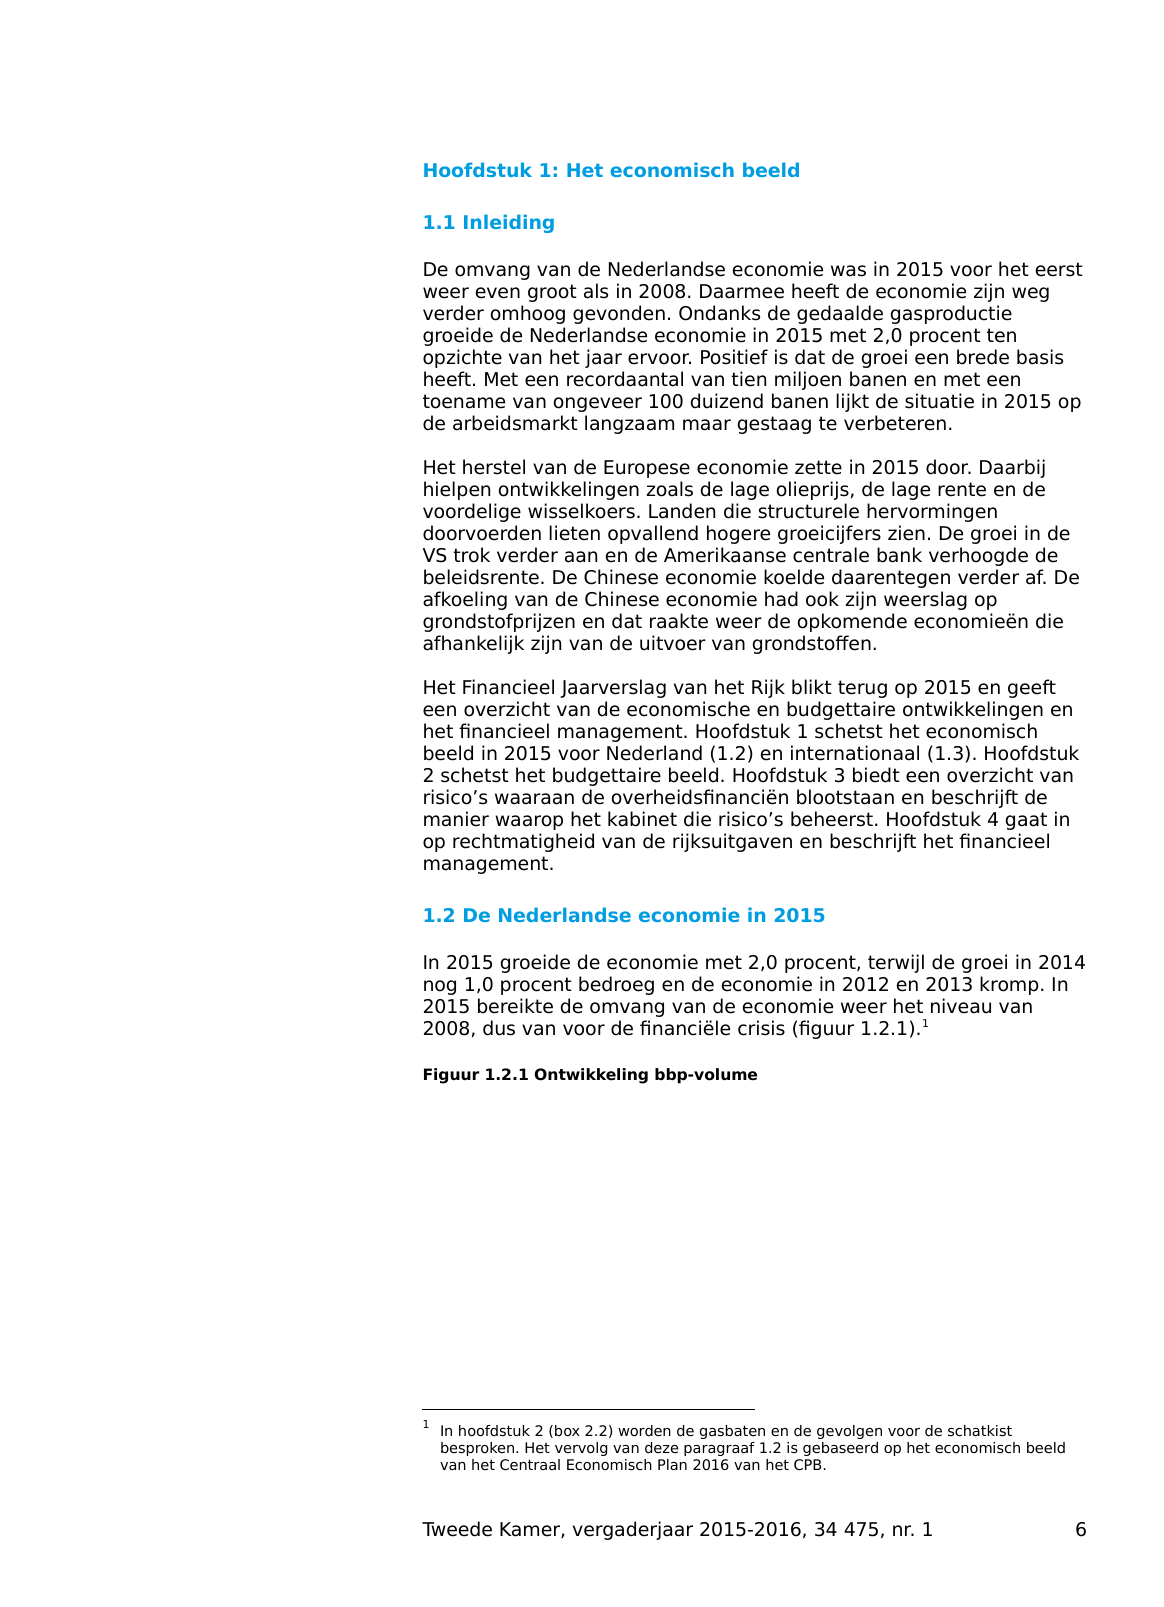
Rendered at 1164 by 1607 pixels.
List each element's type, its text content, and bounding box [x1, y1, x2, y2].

text Het Financieel Jaarverslag van het Rijk blikt terug op 2015 en geeft een overzicht van de economische en budgettaire ontwikkelingen en het financieel management. Hoofdstuk 1 schetst het economisch beeld in 2015 voor Nederland (1.2) en internationaal (1.3). Hoofdstuk 2 schetst het budgettaire beeld. Hoofdstuk 3 biedt een overzicht van risico’s waaraan de overheidsfinanciën blootstaan en beschrijft de manier waarop het kabinet die risico’s beheerst. Hoofdstuk 4 gaat in op rechtmatigheid van de rijksuitgaven en beschrijft het financieel management. [422, 677, 1087, 875]
text Het herstel van de Europese economie zette in 2015 door. Daarbij hielpen ontwikkelingen zoals de lage olieprijs, de lage rente en de voordelige wisselkoers. Landen die structurele hervormingen doorvoerden lieten opvallend hogere groeicijfers zien. De groei in de VS trok verder aan en de Amerikaanse centrale bank verhoogde de beleidsrente. De Chinese economie koelde daarentegen verder af. De afkoeling van de Chinese economie had ook zijn weerslag op grondstofprijzen en dat raakte weer de opkomende economieën die afhankelijk zijn van de uitvoer van grondstoffen. [422, 457, 1087, 655]
text De omvang van de Nederlandse economie was in 2015 voor het eerst weer even groot als in 2008. Daarmee heeft de economie zijn weg verder omhoog gevonden. Ondanks de gedaalde gasproductie groeide de Nederlandse economie in 2015 met 2,0 procent ten opzichte van het jaar ervoor. Positief is dat de groei een brede basis heeft. Met een recordaantal van tien miljoen banen en met een toename van ongeveer 100 duizend banen lijkt de situatie in 2015 op de arbeidsmarkt langzaam maar gestaag te verbeteren. [422, 259, 1087, 435]
subtitle Hoofdstuk 1: Het economisch beeld [422, 160, 1087, 182]
subtitle 1.2 De Nederlandse economie in 2015 [422, 905, 1087, 927]
text In 2015 groeide de economie met 2,0 procent, terwijl de groei in 2014 nog 1,0 procent bedroeg en de economie in 2012 en 2013 kromp. In 2015 bereikte de omvang van de economie weer het niveau van 2008, dus van voor de financiële crisis (figuur 1.2.1). [422, 952, 1087, 1039]
text In hoofdstuk 2 (box 2.2) worden de gasbaten en de gevolgen voor de schatkist besproken. Het vervolg van deze paragraaf 1.2 is gebaseerd op het economisch beeld van het Centraal Economisch Plan 2016 van het CPB. [422, 1418, 1087, 1474]
text Figuur 1.2.1 Ontwikkeling bbp-volume [422, 1066, 1066, 1084]
subtitle 1.1 Inleiding [422, 212, 1087, 234]
